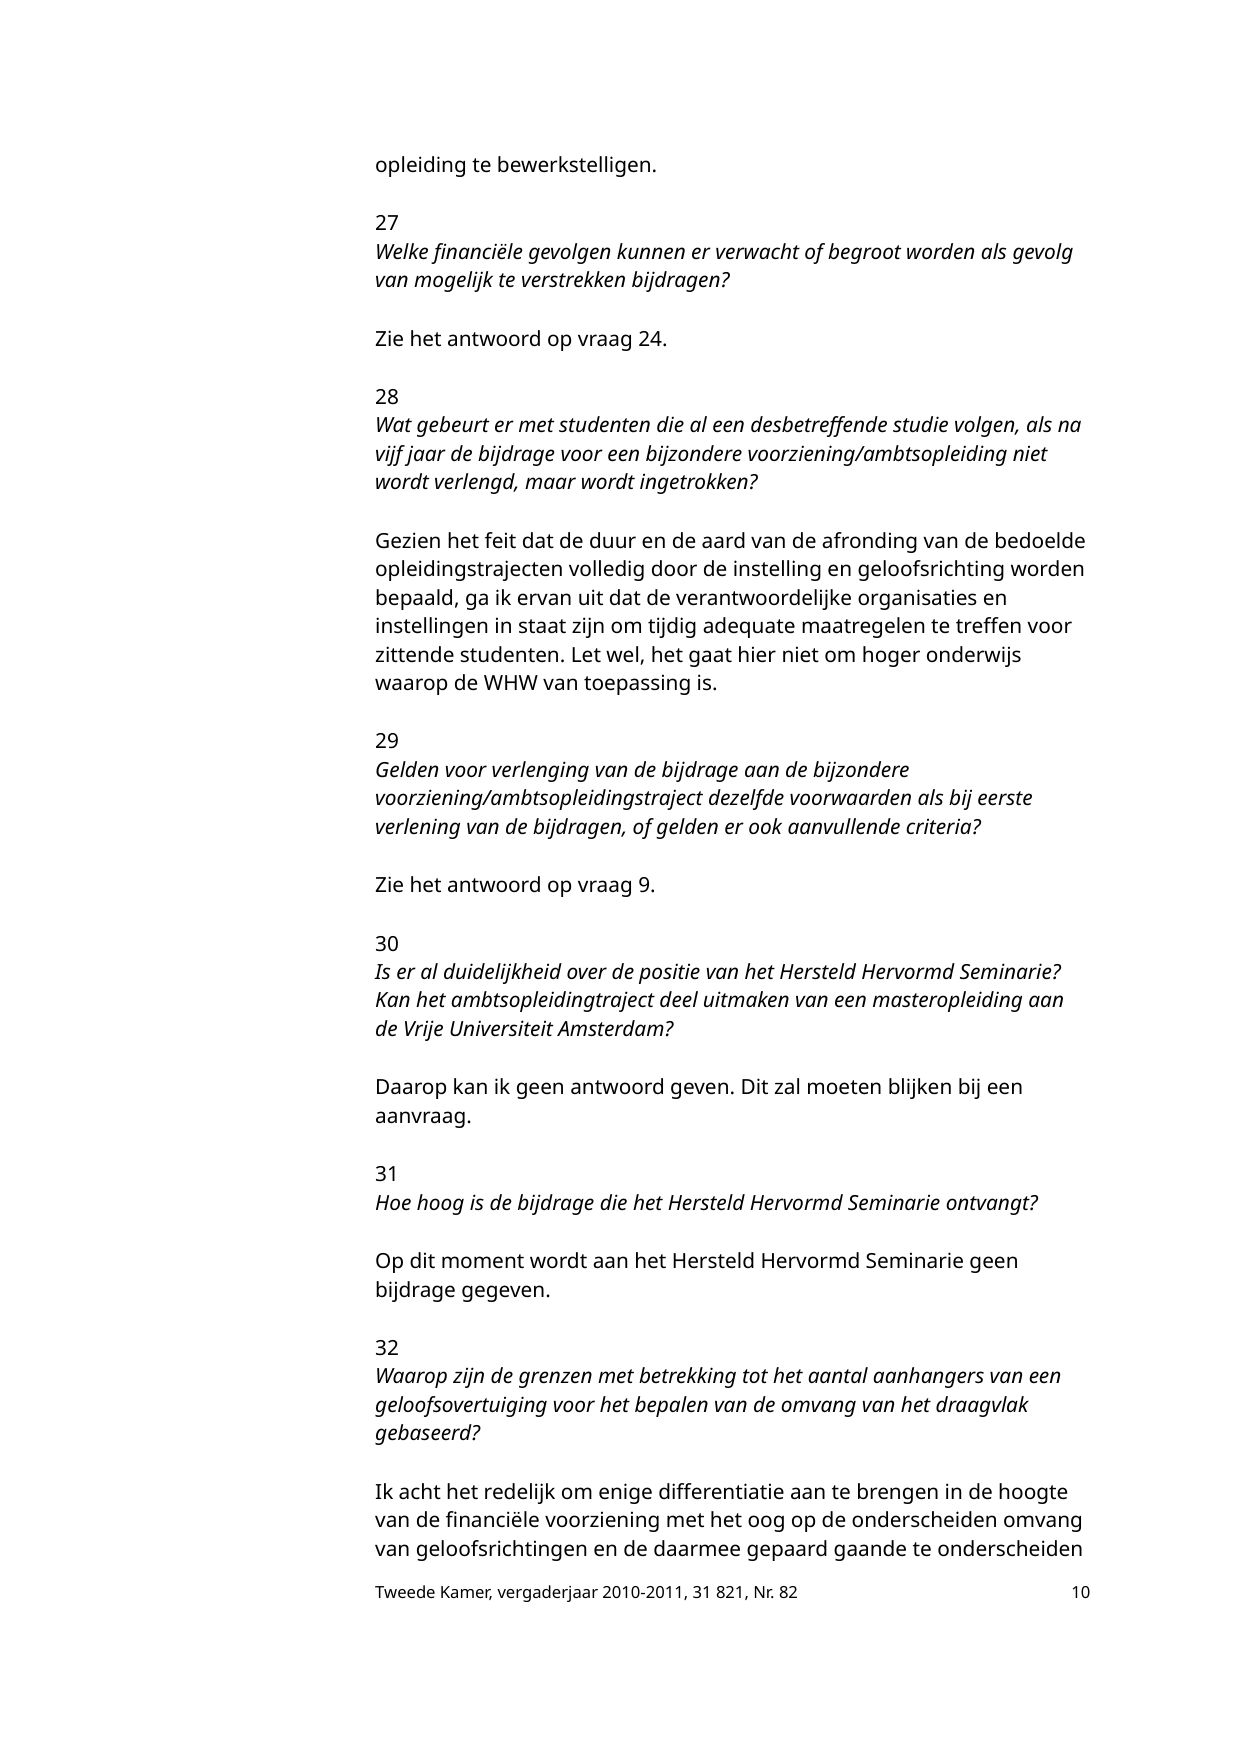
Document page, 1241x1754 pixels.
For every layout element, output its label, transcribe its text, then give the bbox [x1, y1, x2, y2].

text Zie het antwoord op vraag 24. [375, 324, 1090, 352]
text Waarop zijn de grenzen met betrekking tot het aantal aanhangers van een geloofsovertuiging voor het bepalen van de omvang van het draagvlak gebaseerd? [375, 1362, 1090, 1447]
text Hoe hoog is de bijdrage die het Hersteld Hervormd Seminarie ontvangt? [375, 1188, 1090, 1216]
text Op dit moment wordt aan het Hersteld Hervormd Seminarie geen bijdrage gegeven. [375, 1246, 1090, 1303]
text Zie het antwoord op vraag 9. [375, 870, 1090, 899]
text Gezien het feit dat de duur en de aard van de afronding van de bedoelde opleidingstrajecten volledig door de instelling en geloofsrichting worden bepaald, ga ik ervan uit dat de verantwoordelijke organisaties en instellingen in staat zijn om tijdig adequate maatregelen te treffen voor zittende studenten. Let wel, het gaat hier niet om hoger onderwijs waarop de WHW van toepassing is. [375, 526, 1090, 697]
text 30 [375, 929, 1090, 957]
text Ik acht het redelijk om enige differentiatie aan te brengen in de hoogte van de financiële voorziening met het oog op de onderscheiden omvang van geloofsrichtingen en de daarmee gepaard gaande te onderscheiden [375, 1477, 1090, 1562]
text 29 [375, 727, 1090, 755]
text Wat gebeurt er met studenten die al een desbetreffende studie volgen, als na vijf jaar de bijdrage voor een bijzondere voorziening/ambtsopleiding niet wordt verlengd, maar wordt ingetrokken? [375, 411, 1090, 496]
text 28 [375, 382, 1090, 411]
text Gelden voor verlenging van de bijdrage aan de bijzondere voorziening/ambtsopleidingstraject dezelfde voorwaarden als bij eerste verlening van de bijdragen, of gelden er ook aanvullende criteria? [375, 755, 1090, 840]
text Is er al duidelijkheid over de positie van het Hersteld Hervormd Seminarie? Kan het ambtsopleidingtraject deel uitmaken van een masteropleiding aan de Vrije Universiteit Amsterdam? [375, 957, 1090, 1042]
text 32 [375, 1333, 1090, 1362]
text Welke financiële gevolgen kunnen er verwacht of begroot worden als gevolg van mogelijk te verstrekken bijdragen? [375, 237, 1090, 294]
text 27 [375, 208, 1090, 237]
text Daarop kan ik geen antwoord geven. Dit zal moeten blijken bij een aanvraag. [375, 1072, 1090, 1129]
text 31 [375, 1159, 1090, 1188]
text opleiding te bewerkstelligen. [375, 150, 1090, 178]
